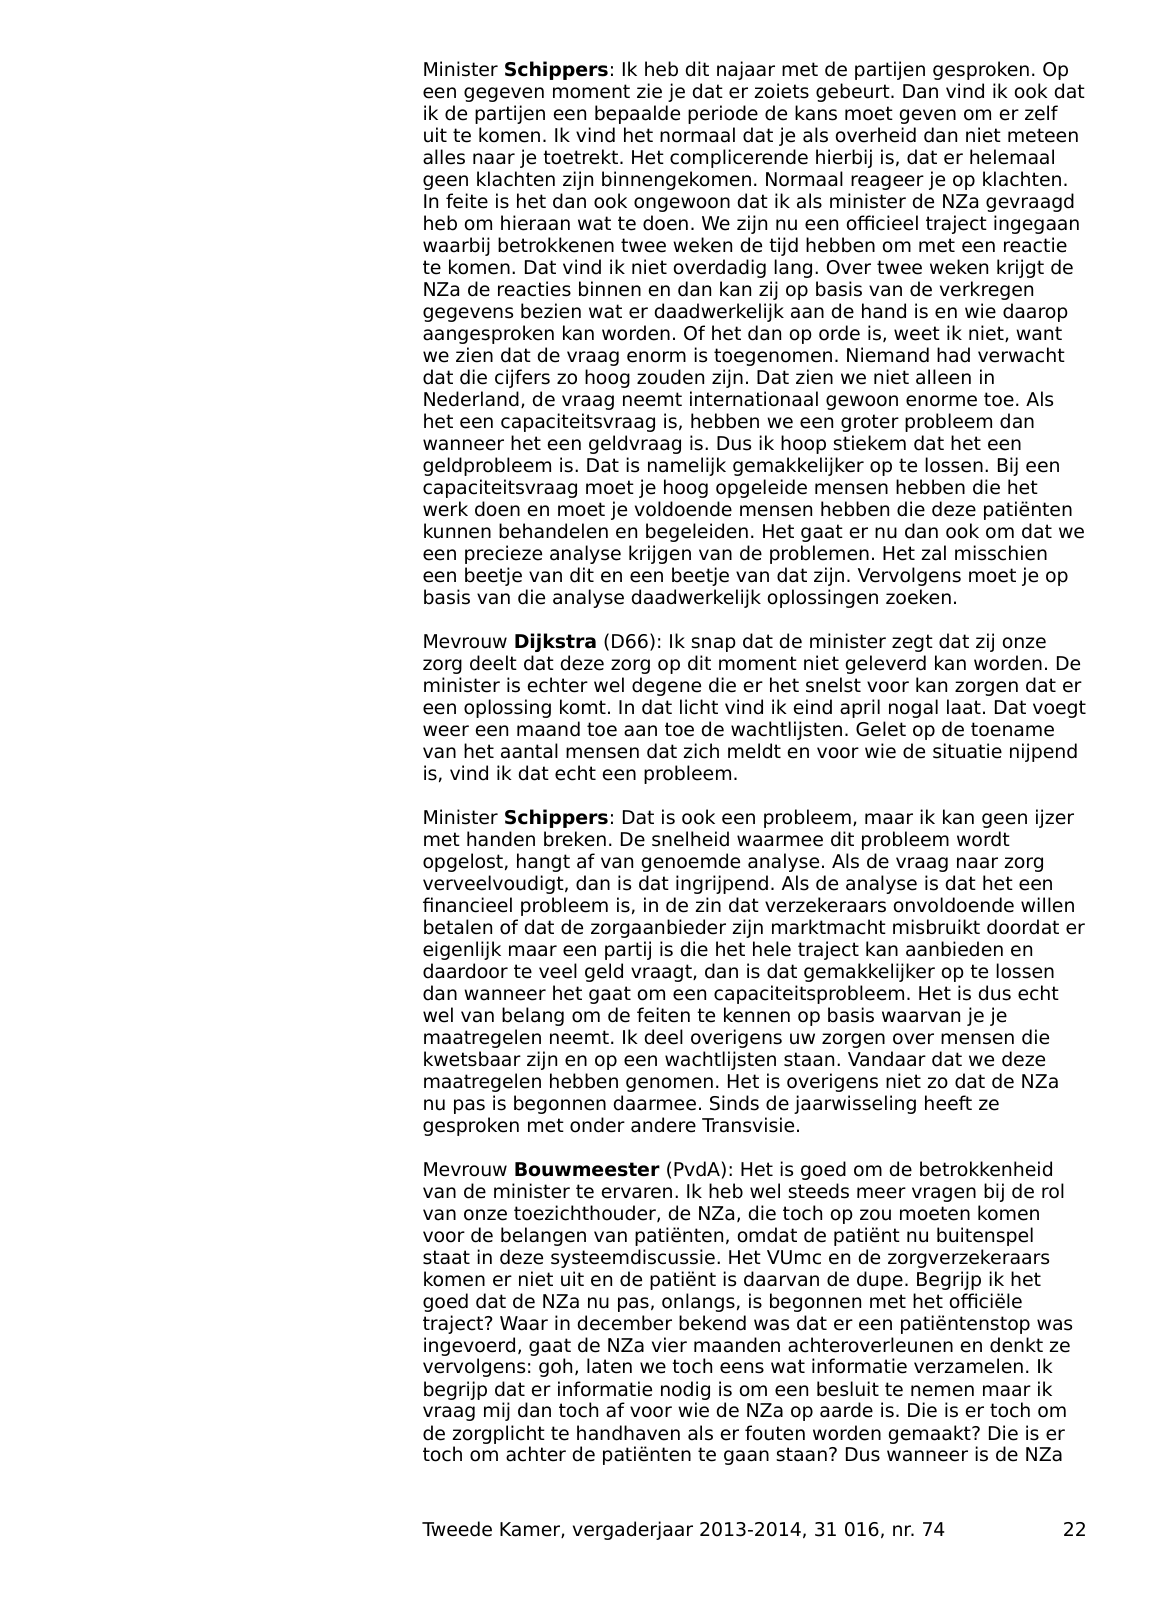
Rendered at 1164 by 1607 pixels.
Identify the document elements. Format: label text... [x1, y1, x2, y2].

text Minister Schippers: Ik heb dit najaar met de partijen gesproken. Op een gegeven moment zie je dat er zoiets gebeurt. Dan vind ik ook dat ik de partijen een bepaalde periode de kans moet geven om er zelf uit te komen. Ik vind het normaal dat je als overheid dan niet meteen alles naar je toetrekt. Het complicerende hierbij is, dat er helemaal geen klachten zijn binnengekomen. Normaal reageer je op klachten. In feite is het dan ook ongewoon dat ik als minister de NZa gevraagd heb om hieraan wat te doen. We zijn nu een officieel traject ingegaan waarbij betrokkenen twee weken de tijd hebben om met een reactie te komen. Dat vind ik niet overdadig lang. Over twee weken krijgt de NZa de reacties binnen en dan kan zij op basis van de verkregen gegevens bezien wat er daadwerkelijk aan de hand is en wie daarop aangesproken kan worden. Of het dan op orde is, weet ik niet, want we zien dat de vraag enorm is toegenomen. Niemand had verwacht dat die cijfers zo hoog zouden zijn. Dat zien we niet alleen in Nederland, de vraag neemt internationaal gewoon enorme toe. Als het een capaciteitsvraag is, hebben we een groter probleem dan wanneer het een geldvraag is. Dus ik hoop stiekem dat het een geldprobleem is. Dat is namelijk gemakkelijker op te lossen. Bij een capaciteitsvraag moet je hoog opgeleide mensen hebben die het werk doen en moet je voldoende mensen hebben die deze patiënten kunnen behandelen en begeleiden. Het gaat er nu dan ook om dat we een precieze analyse krijgen van de problemen. Het zal misschien een beetje van dit en een beetje van dat zijn. Vervolgens moet je op basis van die analyse daadwerkelijk oplossingen zoeken. [422, 59, 1087, 608]
text Mevrouw Bouwmeester (PvdA): Het is goed om de betrokkenheid van de minister te ervaren. Ik heb wel steeds meer vragen bij de rol van onze toezichthouder, de NZa, die toch op zou moeten komen voor de belangen van patiënten, omdat de patiënt nu buitenspel staat in deze systeemdiscussie. Het VUmc en de zorgverzekeraars komen er niet uit en de patiënt is daarvan de dupe. Begrijp ik het goed dat de NZa nu pas, onlangs, is begonnen met het officiële traject? Waar in december bekend was dat er een patiëntenstop was ingevoerd, gaat de NZa vier maanden achteroverleunen en denkt ze vervolgens: goh, laten we toch eens wat informatie verzamelen. Ik begrijp dat er informatie nodig is om een besluit te nemen maar ik vraag mij dan toch af voor wie de NZa op aarde is. Die is er toch om de zorgplicht te handhaven als er fouten worden gemaakt? Die is er toch om achter de patiënten te gaan staan? Dus wanneer is de NZa [422, 1159, 1087, 1466]
text Mevrouw Dijkstra (D66): Ik snap dat de minister zegt dat zij onze zorg deelt dat deze zorg op dit moment niet geleverd kan worden. De minister is echter wel degene die er het snelst voor kan zorgen dat er een oplossing komt. In dat licht vind ik eind april nogal laat. Dat voegt weer een maand toe aan toe de wachtlijsten. Gelet op de toename van het aantal mensen dat zich meldt en voor wie de situatie nijpend is, vind ik dat echt een probleem. [422, 631, 1087, 784]
text Minister Schippers: Dat is ook een probleem, maar ik kan geen ijzer met handen breken. De snelheid waarmee dit probleem wordt opgelost, hangt af van genoemde analyse. Als de vraag naar zorg verveelvoudigt, dan is dat ingrijpend. Als de analyse is dat het een financieel probleem is, in de zin dat verzekeraars onvoldoende willen betalen of dat de zorgaanbieder zijn marktmacht misbruikt doordat er eigenlijk maar een partij is die het hele traject kan aanbieden en daardoor te veel geld vraagt, dan is dat gemakkelijker op te lossen dan wanneer het gaat om een capaciteitsprobleem. Het is dus echt wel van belang om de feiten te kennen op basis waarvan je je maatregelen neemt. Ik deel overigens uw zorgen over mensen die kwetsbaar zijn en op een wachtlijsten staan. Vandaar dat we deze maatregelen hebben genomen. Het is overigens niet zo dat de NZa nu pas is begonnen daarmee. Sinds de jaarwisseling heeft ze gesproken met onder andere Transvisie. [422, 807, 1087, 1136]
